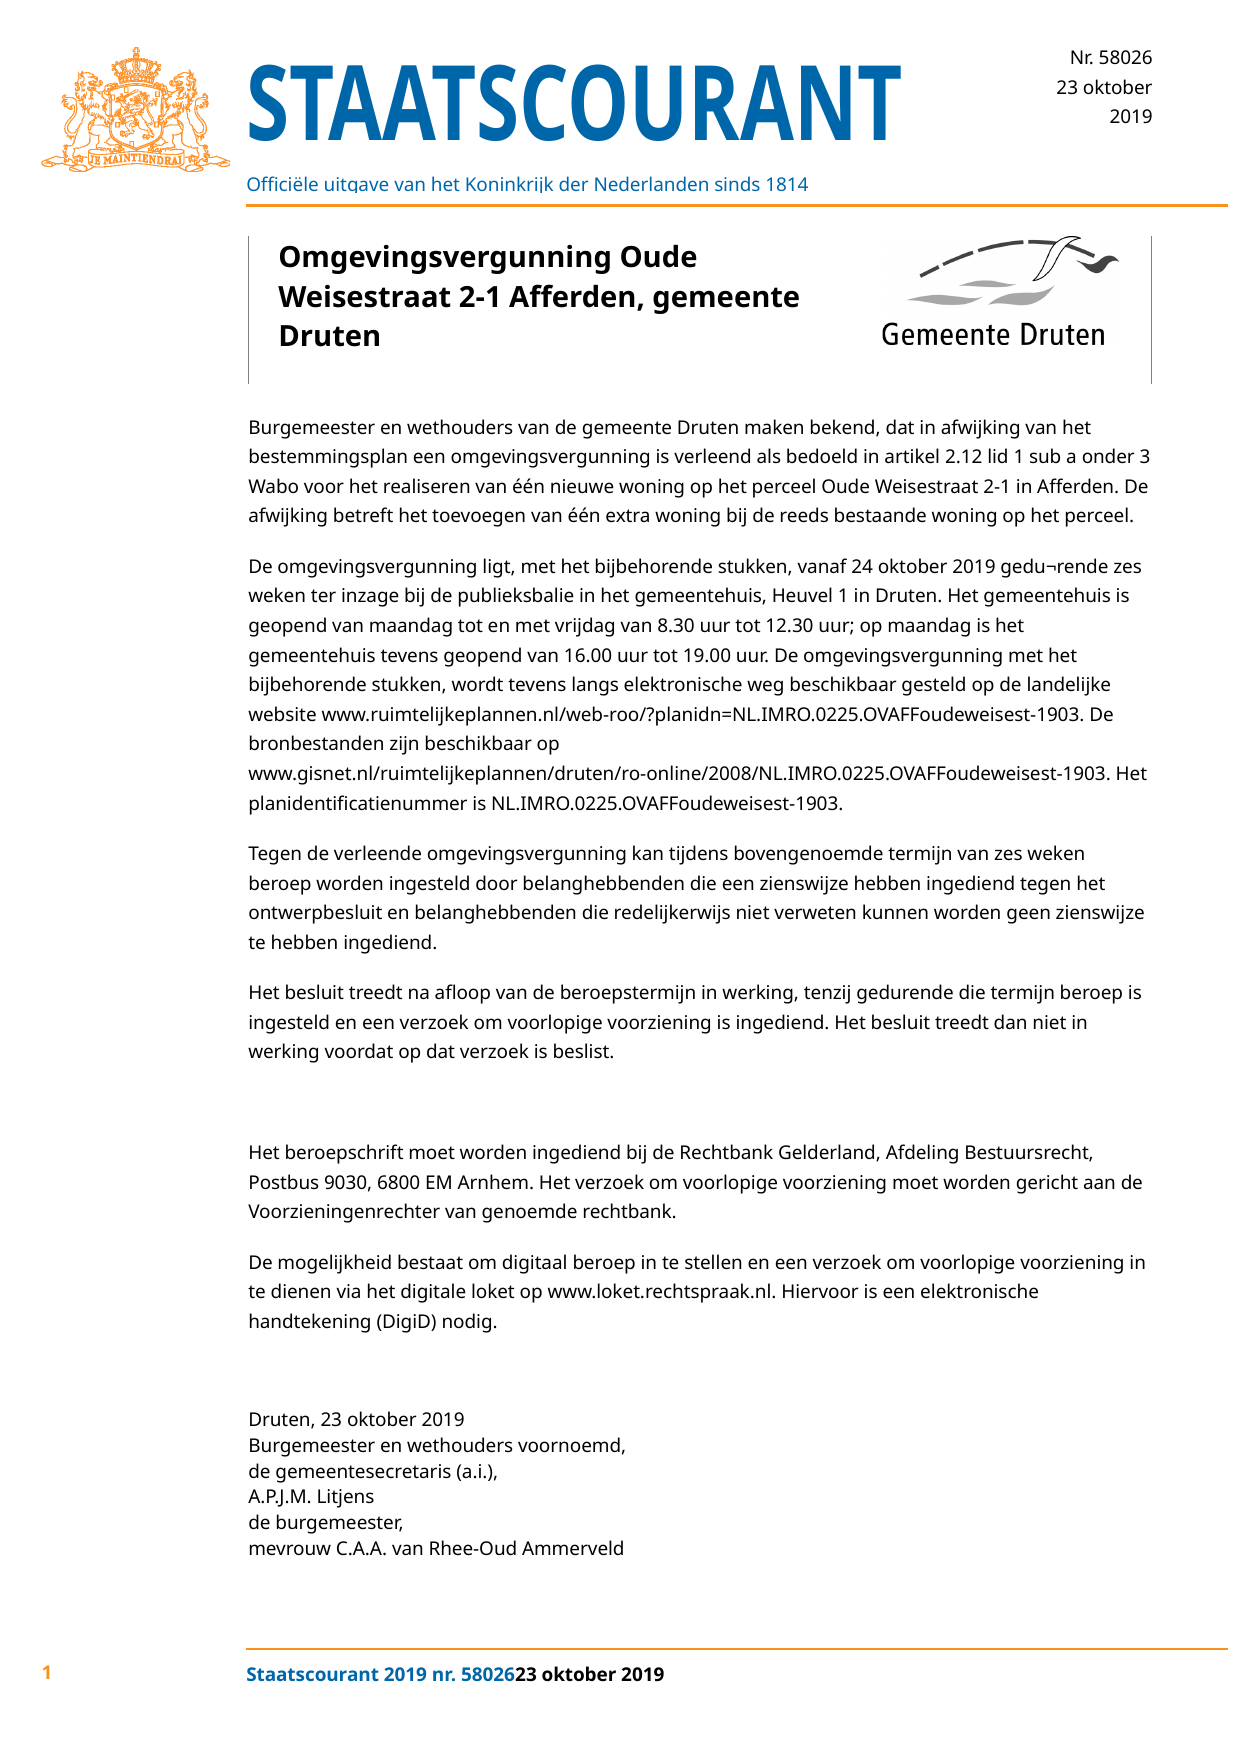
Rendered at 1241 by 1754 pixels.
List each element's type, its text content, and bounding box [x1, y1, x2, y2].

text A.P.J.M. Litjens [248, 1483, 1152, 1509]
text De omgevingsvergunning ligt, met het bijbehorende stukken, vanaf 24 oktober 2019 gedu¬rende zes weken ter inzage bij de publieksbalie in het gemeentehuis, Heuvel 1 in Druten. Het gemeentehuis is geopend van maandag tot en met vrijdag van 8.30 uur tot 12.30 uur; op maandag is het gemeentehuis tevens geopend van 16.00 uur tot 19.00 uur. De omgevingsvergunning met het bijbehorende stukken, wordt tevens langs elektronische weg beschikbaar gesteld op de landelijke website www.ruimtelijkeplannen.nl/web-roo/?planidn=NL.IMRO.0225.OVAFFoudeweisest-1903. De bronbestanden zijn beschikbaar op www.gisnet.nl/ruimtelijkeplannen/druten/ro-online/2008/NL.IMRO.0225.OVAFFoudeweisest-1903. Het planidentificatienummer is NL.IMRO.0225.OVAFFoudeweisest-1903. [248, 553, 1152, 816]
text Het besluit treedt na afloop van de beroepstermijn in werking, tenzij gedurende die termijn beroep is ingesteld en een verzoek om voorlopige voorziening is ingediend. Het besluit treedt dan niet in werking voordat op dat verzoek is beslist. [248, 979, 1152, 1064]
text Burgemeester en wethouders van de gemeente Druten maken bekend, dat in afwijking van het bestemmingsplan een omgevingsvergunning is verleend als bedoeld in artikel 2.12 lid 1 sub a onder 3 Wabo voor het realiseren van één nieuwe woning op het perceel Oude Weisestraat 2-1 in Afferden. De afwijking betreft het toevoegen van één extra woning bij de reeds bestaande woning op het perceel. [248, 414, 1152, 528]
table_header [850, 236, 1151, 384]
text Tegen de verleende omgevingsvergunning kan tijdens bovengenoemde termijn van zes weken beroep worden ingesteld door belanghebbenden die een zienswijze hebben ingediend tegen het ontwerpbesluit en belanghebbenden die redelijkerwijs niet verweten kunnen worden geen zienswijze te hebben ingediend. [248, 840, 1152, 955]
text Het beroepschrift moet worden ingediend bij de Rechtbank Gelderland, Afdeling Bestuursrecht, Postbus 9030, 6800 EM Arnhem. Het verzoek om voorlopige voorziening moet worden gericht aan de Voorzieningenrechter van genoemde rechtbank. [248, 1139, 1152, 1224]
text de gemeentesecretaris (a.i.), [248, 1458, 1152, 1483]
picture [41, 47, 231, 172]
text de burgemeester, [248, 1509, 1152, 1535]
text Burgemeester en wethouders voornoemd, [248, 1432, 1152, 1458]
picture [882, 236, 1119, 345]
table_header Omgevingsvergunning Oude Weisestraat 2-1 Afferden, gemeente Druten [249, 236, 850, 384]
text De mogelijkheid bestaat om digitaal beroep in te stellen en een verzoek om voorlopige voorziening in te dienen via het digitale loket op www.loket.rechtspraak.nl. Hiervoor is een elektronische handtekening (DigiD) nodig. [248, 1249, 1152, 1334]
text Druten, 23 oktober 2019 [248, 1406, 1152, 1432]
text mevrouw C.A.A. van Rhee-Oud Ammerveld [248, 1535, 1152, 1561]
